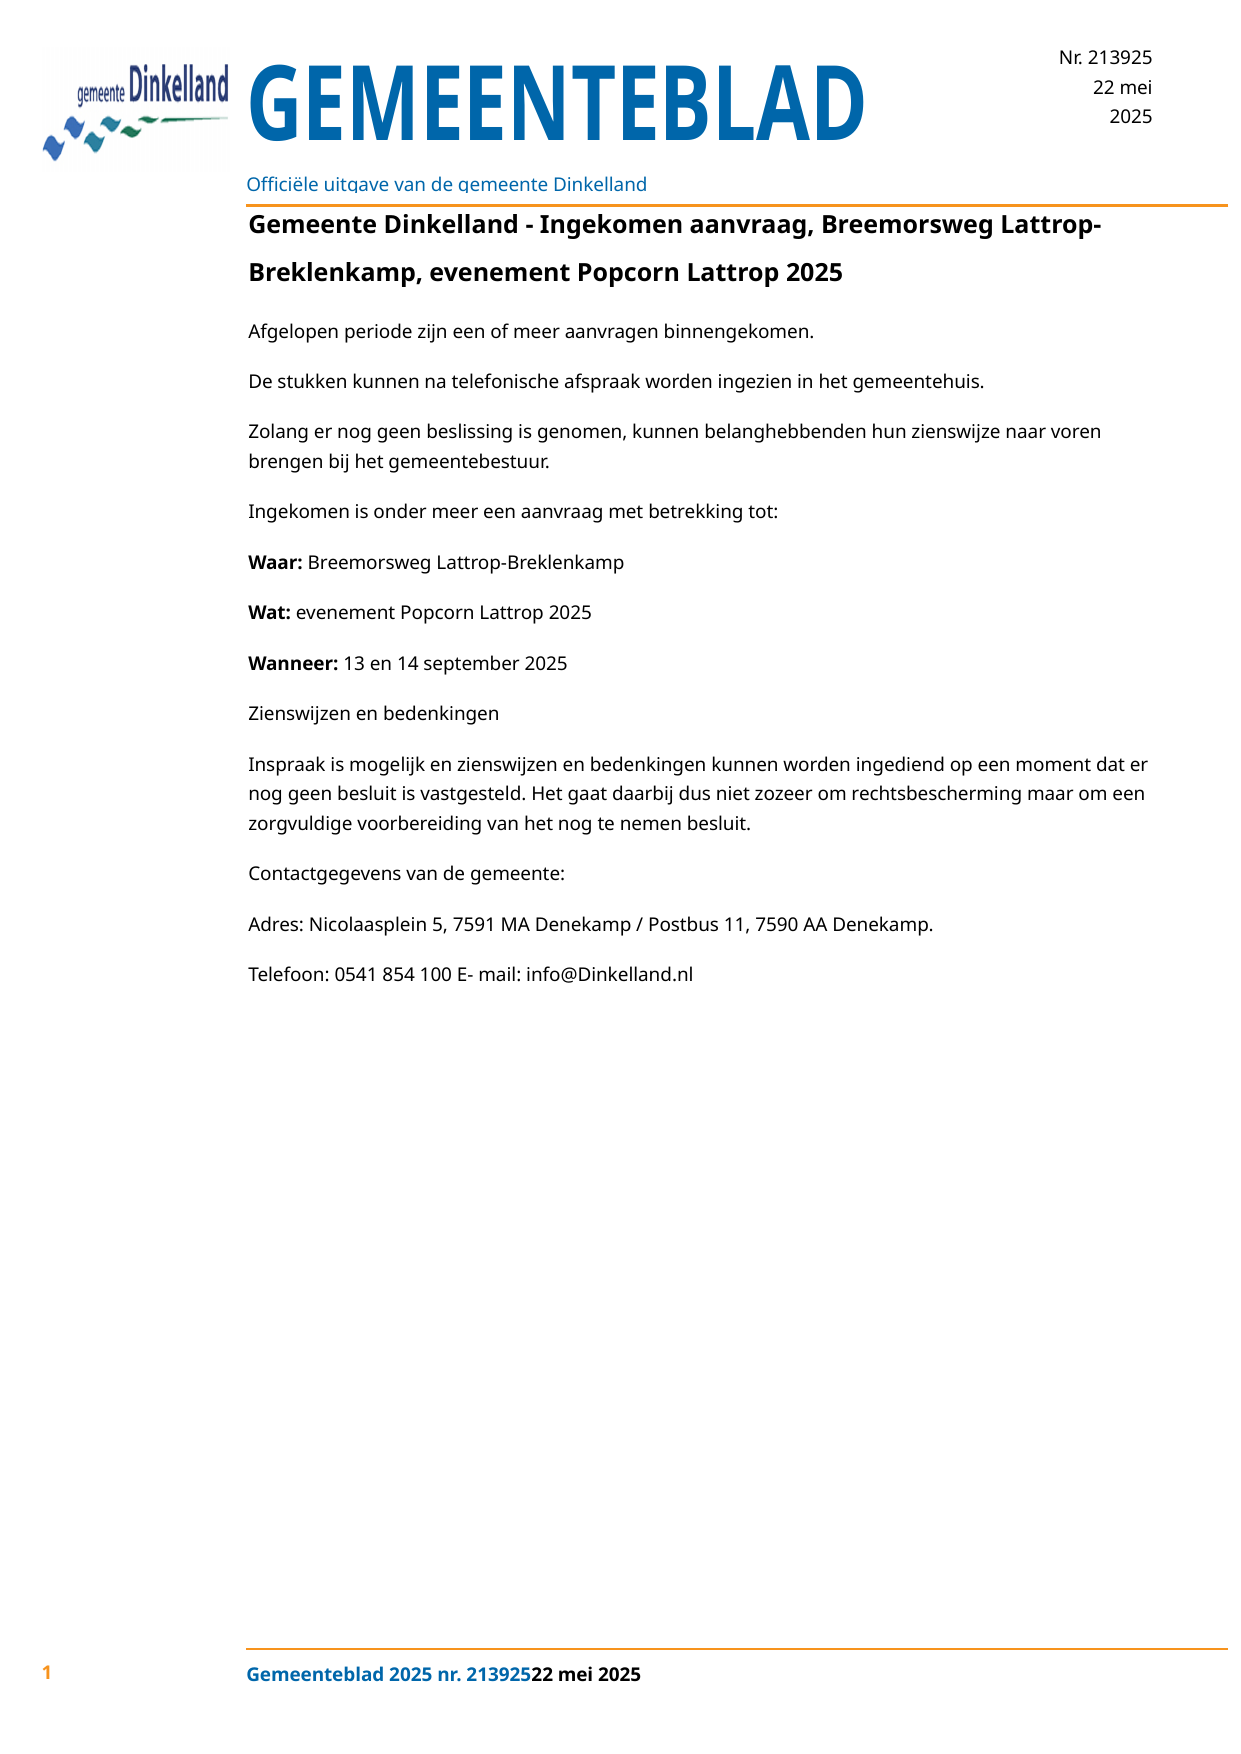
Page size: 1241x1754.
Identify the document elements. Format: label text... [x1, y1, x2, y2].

text Waar: Breemorsweg Lattrop-Breklenkamp [248, 549, 1152, 575]
text Telefoon: 0541 854 100 E- mail: info@Dinkelland.nl [248, 961, 1152, 987]
picture [41, 47, 231, 172]
text Zienswijzen en bedenkingen [248, 700, 1152, 726]
text Inspraak is mogelijk en zienswijzen en bedenkingen kunnen worden ingediend op een moment dat er nog geen besluit is vastgesteld. Het gaat daarbij dus niet zozeer om rechtsbescherming maar om een zorgvuldige voorbereiding van het nog te nemen besluit. [248, 751, 1152, 836]
text Zolang er nog geen beslissing is genomen, kunnen belanghebbenden hun zienswijze naar voren brengen bij het gemeentebestuur. [248, 419, 1152, 474]
text Gemeente Dinkelland - Ingekomen aanvraag, Breemorsweg Lattrop-Breklenkamp, evenement Popcorn Lattrop 2025 [248, 207, 1152, 288]
text Adres: Nicolaasplein 5, 7591 MA Denekamp / Postbus 11, 7590 AA Denekamp. [248, 911, 1152, 937]
text Ingekomen is onder meer een aanvraag met betrekking tot: [248, 499, 1152, 524]
text Wat: evenement Popcorn Lattrop 2025 [248, 599, 1152, 625]
text Wanneer: 13 en 14 september 2025 [248, 650, 1152, 676]
text Contactgegevens van de gemeente: [248, 860, 1152, 886]
text De stukken kunnen na telefonische afspraak worden ingezien in het gemeentehuis. [248, 368, 1152, 394]
text Afgelopen periode zijn een of meer aanvragen binnengekomen. [248, 318, 1152, 344]
